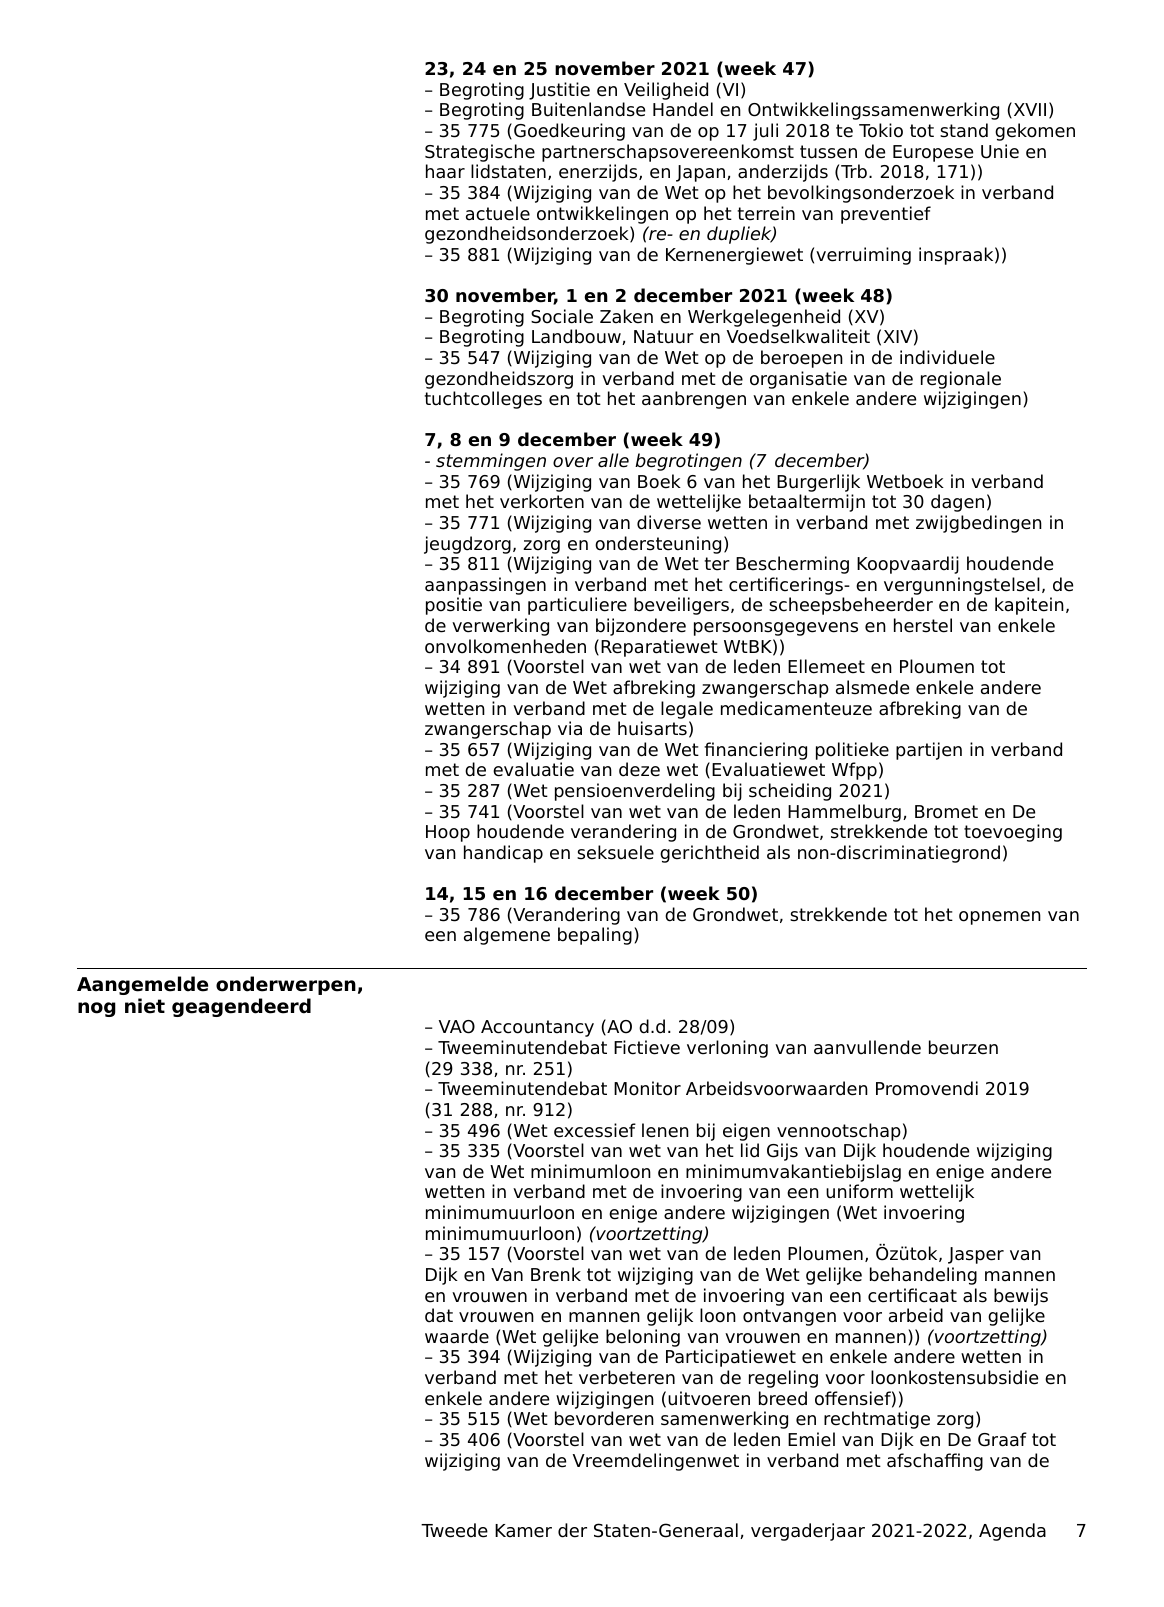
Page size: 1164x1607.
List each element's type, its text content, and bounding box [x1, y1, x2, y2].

table_cell – 35 384 (Wijziging van de Wet op het bevolkingsonderzoek in verband met actuele ontwikkelingen op het terrein van preventief gezondheidsonderzoek) (re- en dupliek) [418, 183, 1087, 245]
table_cell – 35 335 (Voorstel van wet van het lid Gijs van Dijk houdende wijziging van de Wet minimumloon en minimumvakantiebijslag en enige andere wetten in verband met de invoering van een uniform wettelijk minimumuurloon en enige andere wijzigingen (Wet invoering minimumuurloon) (voortzetting) [418, 1141, 1087, 1244]
table_cell [77, 430, 401, 451]
table_cell [77, 884, 401, 905]
table_cell – 35 786 (Verandering van de Grondwet, strekkende tot het opnemen van een algemene bepaling) [418, 905, 1087, 946]
table_cell 23, 24 en 25 november 2021 (week 47) [418, 59, 1087, 80]
table_cell [401, 410, 418, 430]
table_cell 30 november, 1 en 2 december 2021 (week 48) [418, 286, 1087, 307]
table_cell [401, 657, 418, 740]
table_cell [401, 286, 418, 307]
table_cell [77, 554, 401, 657]
table_cell [77, 348, 401, 410]
table_cell [418, 265, 1087, 286]
table_cell – 35 406 (Voorstel van wet van de leden Emiel van Dijk en De Graaf tot wijziging van de Vreemdelingenwet in verband met afschaffing van de [418, 1430, 1087, 1471]
table_cell [418, 410, 1087, 430]
table_cell [401, 472, 418, 513]
table_cell [77, 1409, 401, 1430]
table_cell [77, 245, 401, 265]
table_cell [401, 100, 418, 121]
table_cell [401, 327, 418, 348]
table_cell [77, 472, 401, 513]
table_cell [401, 554, 418, 657]
table_cell [401, 307, 418, 327]
table_cell [401, 1430, 418, 1471]
table_cell (29 338, nr. 251) [418, 1059, 1087, 1079]
table_cell [401, 1059, 418, 1079]
table_cell 14, 15 en 16 december (week 50) [418, 884, 1087, 905]
table_cell – 35 741 (Voorstel van wet van de leden Hammelburg, Bromet en De Hoop houdende verandering in de Grondwet, strekkende tot toevoeging van handicap en seksuele gerichtheid als non-discriminatiegrond) [418, 802, 1087, 863]
table_cell [77, 1079, 401, 1121]
table_cell – 35 394 (Wijziging van de Participatiewet en enkele andere wetten in verband met het verbeteren van de regeling voor loonkostensubsidie en enkele andere wijzigingen (uitvoeren breed offensief)) [418, 1348, 1087, 1409]
table_cell [401, 121, 418, 183]
table_header [401, 969, 418, 1017]
table_cell [401, 864, 418, 884]
table_cell [401, 59, 418, 80]
table_cell [401, 183, 418, 245]
table_cell [77, 327, 401, 348]
table_cell [77, 80, 401, 100]
table_cell [401, 905, 418, 946]
table_cell [77, 451, 401, 472]
table_cell [77, 1018, 401, 1038]
table_cell [77, 513, 401, 554]
table_cell [401, 884, 418, 905]
table_cell – Begroting Buitenlandse Handel en Ontwikkelingssamenwerking (XVII) [418, 100, 1087, 121]
table_cell [418, 864, 1087, 884]
table_cell [77, 1141, 401, 1244]
table_cell – Tweeminutendebat Fictieve verloning van aanvullende beurzen [418, 1038, 1087, 1059]
table_cell [401, 430, 418, 451]
table_cell [77, 740, 401, 781]
table_cell [401, 451, 418, 472]
table_cell [401, 740, 418, 781]
table_cell [401, 802, 418, 863]
table_cell 7, 8 en 9 december (week 49) [418, 430, 1087, 451]
table_cell [401, 1121, 418, 1141]
table_cell – 35 771 (Wijziging van diverse wetten in verband met zwijgbedingen in jeugdzorg, zorg en ondersteuning) [418, 513, 1087, 554]
table_cell [77, 100, 401, 121]
table_cell – Begroting Justitie en Veiligheid (VI) [418, 80, 1087, 100]
table_cell [401, 80, 418, 100]
table_cell [77, 121, 401, 183]
table_cell [401, 245, 418, 265]
table_cell [77, 183, 401, 245]
table_cell [77, 657, 401, 740]
table_cell [401, 1079, 418, 1121]
table_cell – 35 881 (Wijziging van de Kernenergiewet (verruiming inspraak)) [418, 245, 1087, 265]
table_cell [77, 1348, 401, 1409]
table_cell [77, 1059, 401, 1079]
table_cell – Tweeminutendebat Monitor Arbeidsvoorwaarden Promovendi 2019 (31 288, nr. 912) [418, 1079, 1087, 1121]
table_cell [77, 1430, 401, 1471]
table_cell [401, 1038, 418, 1059]
table_cell – 35 157 (Voorstel van wet van de leden Ploumen, Özütok, Jasper van Dijk en Van Brenk tot wijziging van de Wet gelijke behandeling mannen en vrouwen in verband met de invoering van een certificaat als bewijs dat vrouwen en mannen gelijk loon ontvangen voor arbeid van gelijke waarde (Wet gelijke beloning van vrouwen en mannen)) (voortzetting) [418, 1244, 1087, 1347]
table_cell [401, 1244, 418, 1347]
table_cell – 35 515 (Wet bevorderen samenwerking en rechtmatige zorg) [418, 1409, 1087, 1430]
table_cell [77, 410, 401, 430]
table_cell [77, 265, 401, 286]
table_cell [401, 348, 418, 410]
table_cell [77, 1038, 401, 1059]
table_cell [401, 1018, 418, 1038]
table_cell – Begroting Sociale Zaken en Werkgelegenheid (XV) [418, 307, 1087, 327]
table_cell [401, 1141, 418, 1244]
table_cell – 35 287 (Wet pensioenverdeling bij scheiding 2021) [418, 781, 1087, 802]
table_cell [77, 781, 401, 802]
table_cell [77, 307, 401, 327]
table_cell [401, 513, 418, 554]
table_cell [77, 864, 401, 884]
table_cell [401, 781, 418, 802]
table_header [418, 969, 1087, 1017]
table_header Aangemelde onderwerpen, nog niet geagendeerd [77, 969, 401, 1017]
table_cell [77, 59, 401, 80]
table_cell [77, 802, 401, 863]
table_cell – 35 496 (Wet excessief lenen bij eigen vennootschap) [418, 1121, 1087, 1141]
table_cell – Begroting Landbouw, Natuur en Voedselkwaliteit (XIV) [418, 327, 1087, 348]
table_cell – VAO Accountancy (AO d.d. 28/09) [418, 1018, 1087, 1038]
table_cell [401, 1348, 418, 1409]
table_cell [77, 1121, 401, 1141]
table_cell [77, 1244, 401, 1347]
table_cell – 34 891 (Voorstel van wet van de leden Ellemeet en Ploumen tot wijziging van de Wet afbreking zwangerschap alsmede enkele andere wetten in verband met de legale medicamenteuze afbreking van de zwangerschap via de huisarts) [418, 657, 1087, 740]
table_cell - stemmingen over alle begrotingen (7 december) [418, 451, 1087, 472]
table_cell – 35 811 (Wijziging van de Wet ter Bescherming Koopvaardij houdende aanpassingen in verband met het certificerings- en vergunningstelsel, de positie van particuliere beveiligers, de scheepsbeheerder en de kapitein, de verwerking van bijzondere persoonsgegevens en herstel van enkele onvolkomenheden (Reparatiewet WtBK)) [418, 554, 1087, 657]
table_cell [77, 286, 401, 307]
table_cell [77, 905, 401, 946]
table_cell – 35 657 (Wijziging van de Wet financiering politieke partijen in verband met de evaluatie van deze wet (Evaluatiewet Wfpp) [418, 740, 1087, 781]
table_cell – 35 769 (Wijziging van Boek 6 van het Burgerlijk Wetboek in verband met het verkorten van de wettelijke betaaltermijn tot 30 dagen) [418, 472, 1087, 513]
table_cell [401, 1409, 418, 1430]
table_cell – 35 547 (Wijziging van de Wet op de beroepen in de individuele gezondheidszorg in verband met de organisatie van de regionale tuchtcolleges en tot het aanbrengen van enkele andere wijzigingen) [418, 348, 1087, 410]
table_cell – 35 775 (Goedkeuring van de op 17 juli 2018 te Tokio tot stand gekomen Strategische partnerschapsovereenkomst tussen de Europese Unie en haar lidstaten, enerzijds, en Japan, anderzijds (Trb. 2018, 171)) [418, 121, 1087, 183]
table_cell [401, 265, 418, 286]
